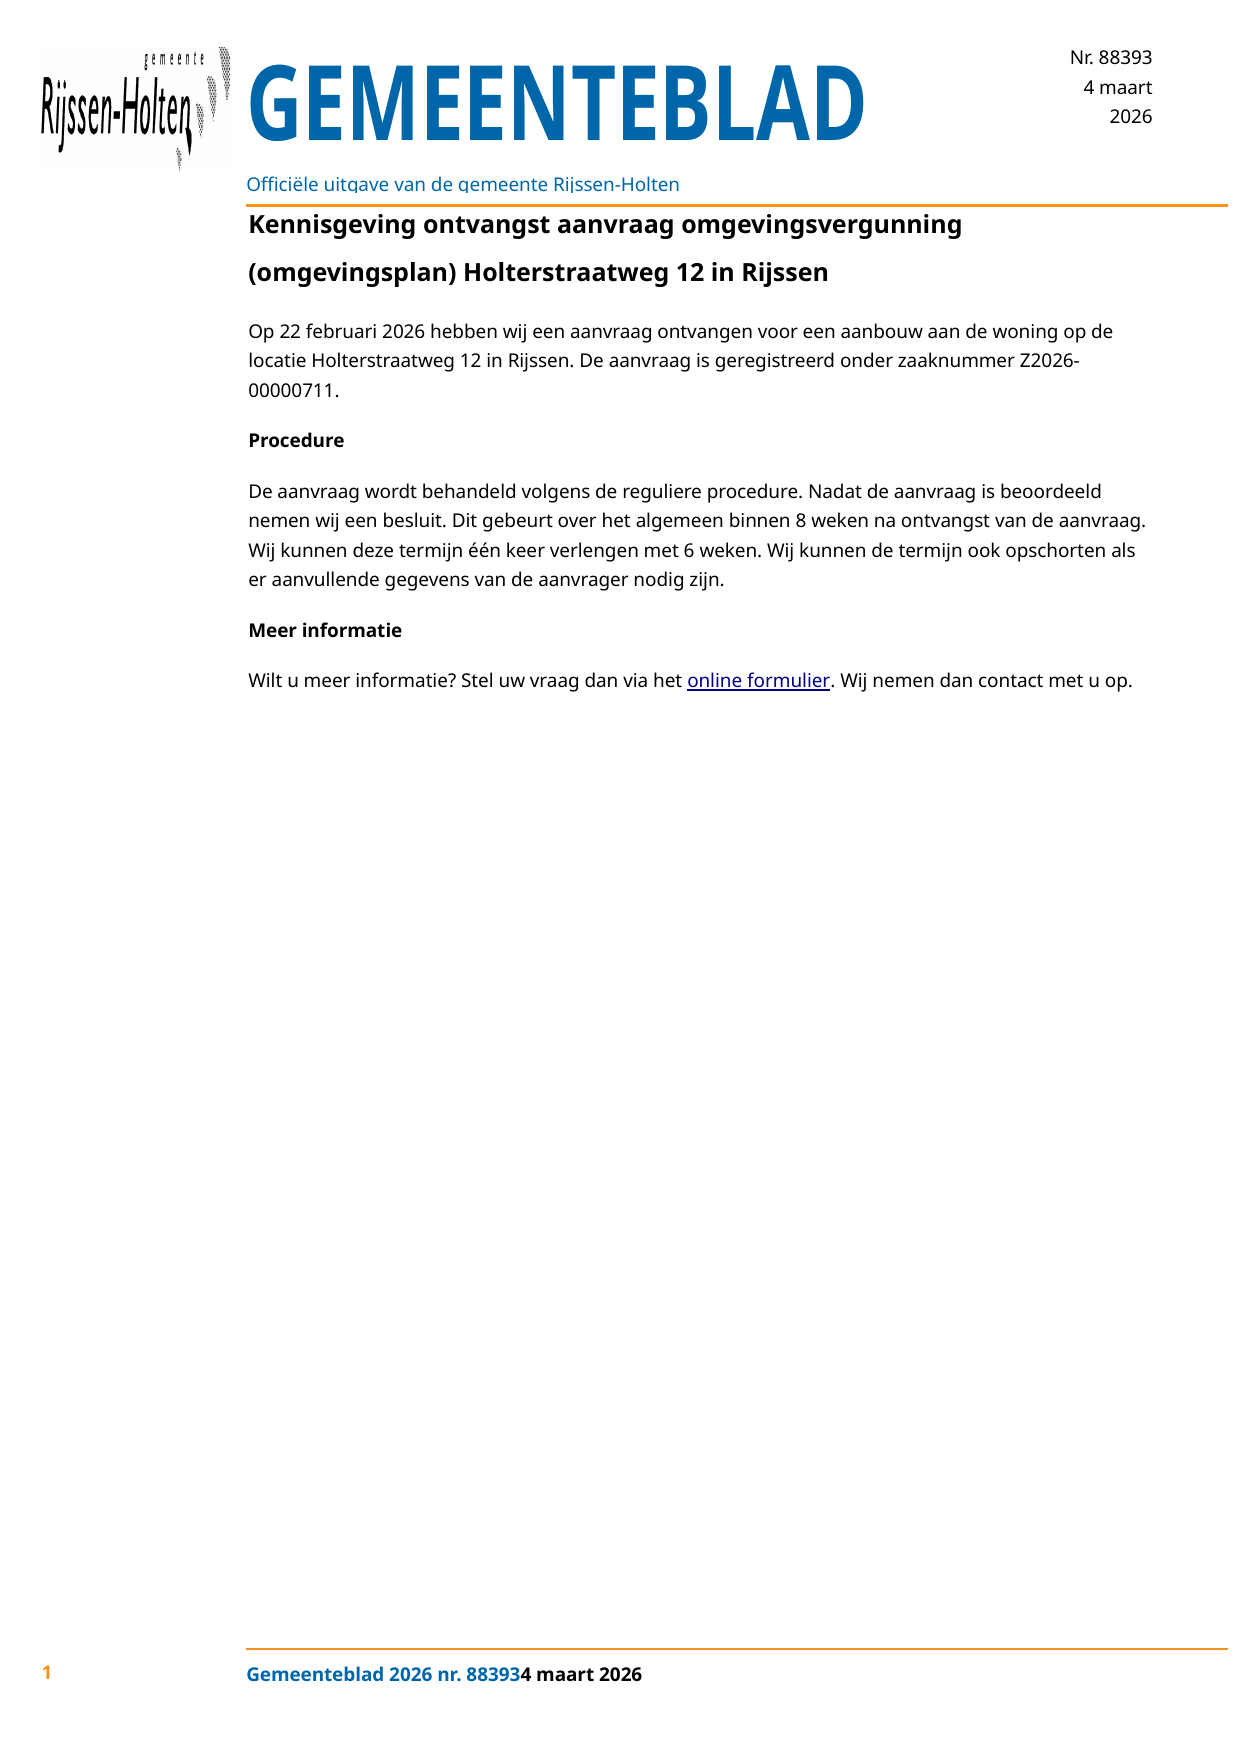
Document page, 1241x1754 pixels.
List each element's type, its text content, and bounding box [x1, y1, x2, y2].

text Wilt u meer informatie? Stel uw vraag dan via het online formulier. Wij nemen dan contact met u op. [248, 667, 1152, 693]
text Kennisgeving ontvangst aanvraag omgevingsvergunning (omgevingsplan) Holterstraatweg 12 in Rijssen [248, 207, 1152, 288]
text De aanvraag wordt behandeld volgens de reguliere procedure. Nadat de aanvraag is beoordeeld nemen wij een besluit. Dit gebeurt over het algemeen binnen 8 weken na ontvangst van de aanvraag. Wij kunnen deze termijn één keer verlengen met 6 weken. Wij kunnen de termijn ook opschorten als er aanvullende gegevens van de aanvrager nodig zijn. [248, 478, 1152, 592]
picture [41, 47, 231, 172]
text Op 22 februari 2026 hebben wij een aanvraag ontvangen voor een aanbouw aan de woning op de locatie Holterstraatweg 12 in Rijssen. De aanvraag is geregistreerd onder zaaknummer Z2026-00000711. [248, 318, 1152, 403]
text Meer informatie [248, 617, 1152, 643]
text Procedure [248, 427, 1152, 453]
